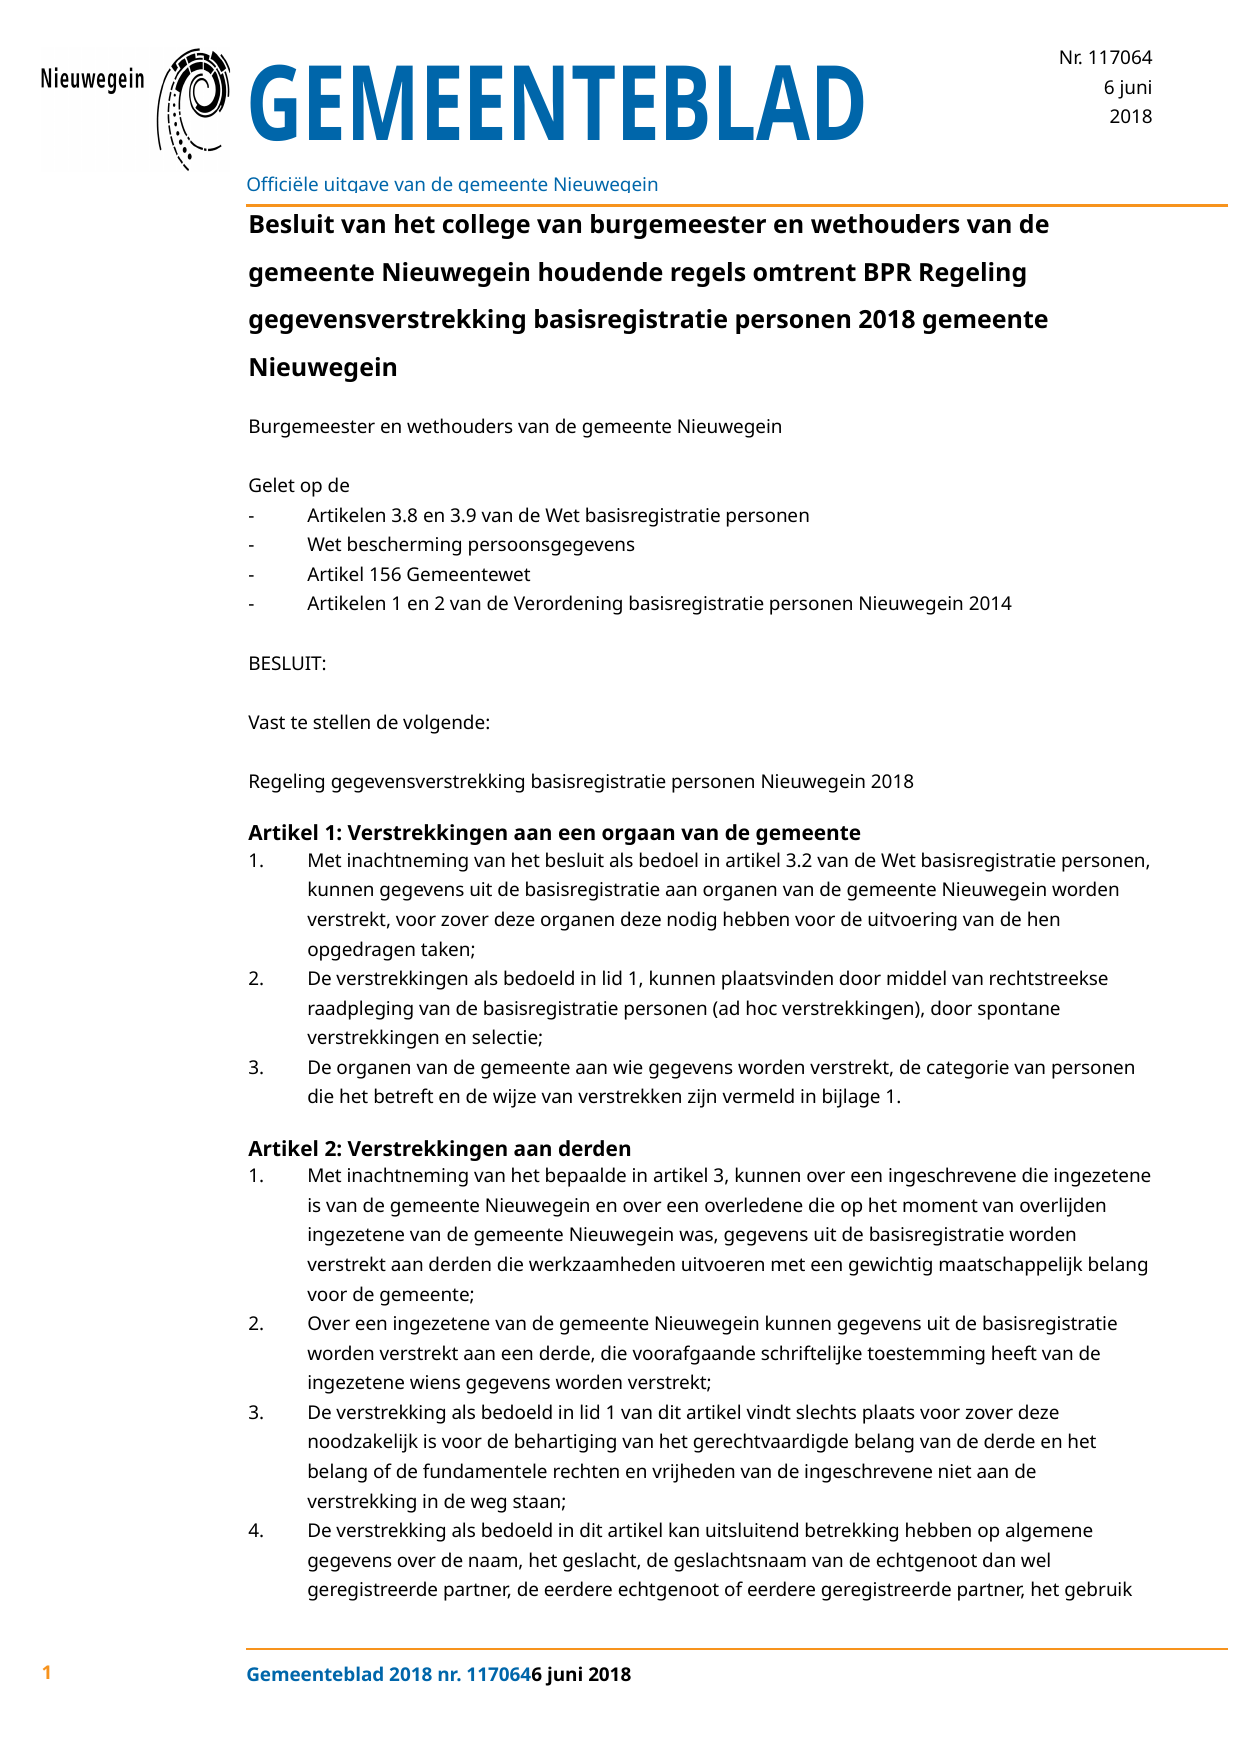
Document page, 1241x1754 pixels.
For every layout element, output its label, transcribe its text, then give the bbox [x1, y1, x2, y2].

text Artikel 2: Verstrekkingen aan derden [248, 1134, 1152, 1162]
text Vast te stellen de volgende: [248, 709, 1152, 735]
text BESLUIT: [248, 650, 1152, 676]
text Gelet op de [248, 472, 1152, 498]
list Artikelen 1 en 2 van de Verordening basisregistratie personen Nieuwegein 2014 [248, 591, 1152, 616]
list Artikel 156 Gemeentewet [248, 561, 1152, 587]
text Regeling gegevensverstrekking basisregistratie personen Nieuwegein 2018 [248, 768, 1152, 794]
list Met inachtneming van het bepaalde in artikel 3, kunnen over een ingeschrevene die ingezetene is van de gemeente Nieuwegein en over een overledene die op het moment van overlijden ingezetene van de gemeente Nieuwegein was, gegevens uit de basisregistratie worden verstrekt aan derden die werkzaamheden uitvoeren met een gewichtig maatschappelijk belang voor de gemeente; [248, 1162, 1152, 1307]
list Artikelen 3.8 en 3.9 van de Wet basisregistratie personen [248, 502, 1152, 528]
text Burgemeester en wethouders van de gemeente Nieuwegein [248, 413, 1152, 439]
text Besluit van het college van burgemeester en wethouders van de gemeente Nieuwegein houdende regels omtrent BPR Regeling gegevensverstrekking basisregistratie personen 2018 gemeente Nieuwegein [248, 207, 1152, 384]
list De verstrekking als bedoeld in dit artikel kan uitsluitend betrekking hebben op algemene gegevens over de naam, het geslacht, de geslachtsnaam van de echtgenoot dan wel geregistreerde partner, de eerdere echtgenoot of eerdere geregistreerde partner, het gebruik [248, 1517, 1152, 1602]
text Artikel 1: Verstrekkingen aan een orgaan van de gemeente [248, 818, 1152, 847]
list Over een ingezetene van de gemeente Nieuwegein kunnen gegevens uit de basisregistratie worden verstrekt aan een derde, die voorafgaande schriftelijke toestemming heeft van de ingezetene wiens gegevens worden verstrekt; [248, 1310, 1152, 1395]
picture [41, 47, 231, 172]
list De verstrekking als bedoeld in lid 1 van dit artikel vindt slechts plaats voor zover deze noodzakelijk is voor de behartiging van het gerechtvaardigde belang van de derde en het belang of de fundamentele rechten en vrijheden van de ingeschrevene niet aan de verstrekking in de weg staan; [248, 1399, 1152, 1514]
list Wet bescherming persoonsgegevens [248, 531, 1152, 557]
list De verstrekkingen als bedoeld in lid 1, kunnen plaatsvinden door middel van rechtstreekse raadpleging van de basisregistratie personen (ad hoc verstrekkingen), door spontane verstrekkingen en selectie; [248, 965, 1152, 1050]
list De organen van de gemeente aan wie gegevens worden verstrekt, de categorie van personen die het betreft en de wijze van verstrekken zijn vermeld in bijlage 1. [248, 1054, 1152, 1109]
list Met inachtneming van het besluit als bedoel in artikel 3.2 van de Wet basisregistratie personen, kunnen gegevens uit de basisregistratie aan organen van de gemeente Nieuwegein worden verstrekt, voor zover deze organen deze nodig hebben voor de uitvoering van de hen opgedragen taken; [248, 847, 1152, 961]
